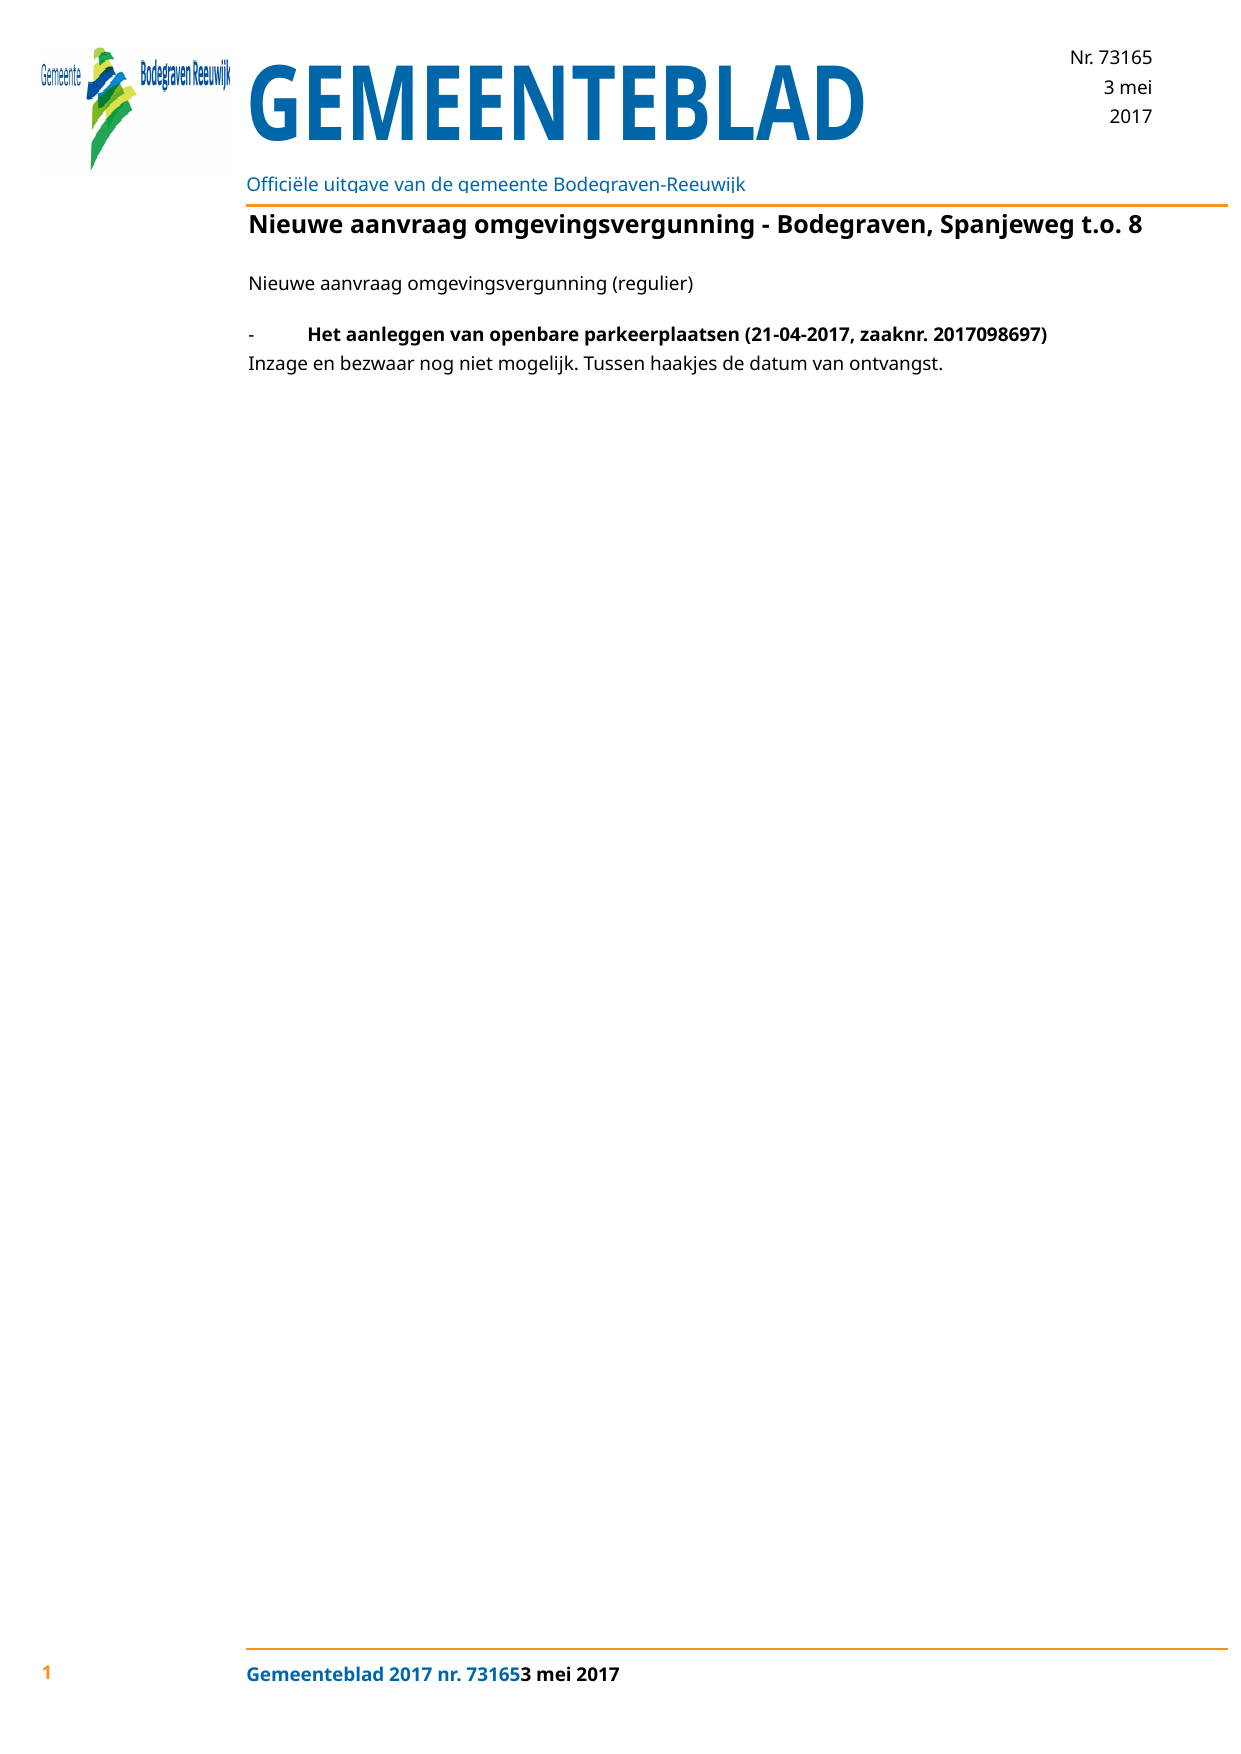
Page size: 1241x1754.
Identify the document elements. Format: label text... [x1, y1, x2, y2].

text Inzage en bezwaar nog niet mogelijk. Tussen haakjes de datum van ontvangst. [248, 350, 1152, 376]
picture [41, 47, 231, 172]
text Nieuwe aanvraag omgevingsvergunning - Bodegraven, Spanjeweg t.o. 8 [248, 207, 1152, 241]
text Nieuwe aanvraag omgevingsvergunning (regulier) [248, 270, 1152, 296]
list Het aanleggen van openbare parkeerplaatsen (21‑04‑2017, zaaknr. 2017098697) [248, 321, 1152, 346]
